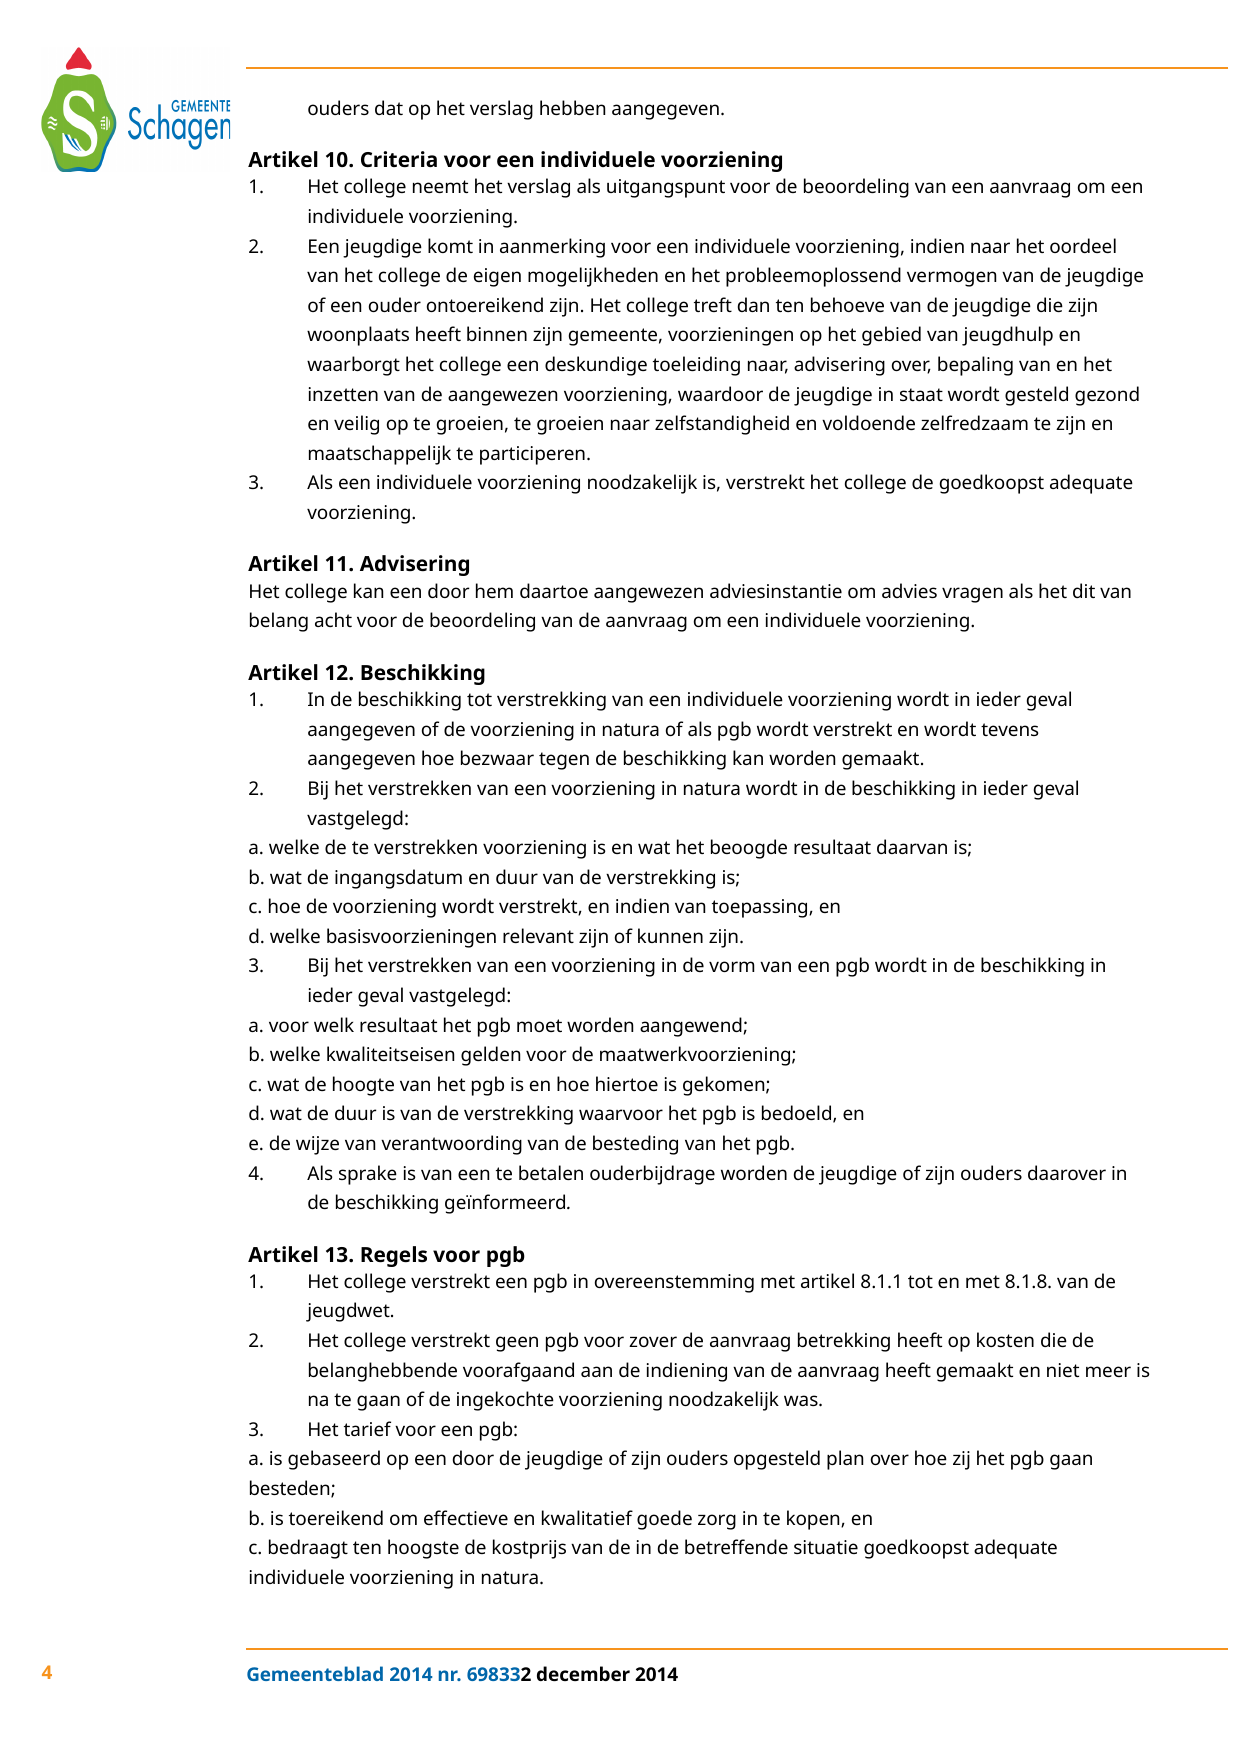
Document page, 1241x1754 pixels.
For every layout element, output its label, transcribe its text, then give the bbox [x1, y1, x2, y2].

text b. is toereikend om effectieve en kwalitatief goede zorg in te kopen, en [248, 1505, 1152, 1531]
list Als een individuele voorziening noodzakelijk is, verstrekt het college de goedkoopst adequate voorziening. [248, 469, 1152, 525]
text d. wat de duur is van de verstrekking waarvoor het pgb is bedoeld, en [248, 1101, 1152, 1126]
list In de beschikking tot verstrekking van een individuele voorziening wordt in ieder geval aangegeven of de voorziening in natura of als pgb wordt verstrekt en wordt tevens aangegeven hoe bezwaar tegen de beschikking kan worden gemaakt. [248, 686, 1152, 771]
list Het college neemt het verslag als uitgangspunt voor de beoordeling van een aanvraag om een individuele voorziening. [248, 174, 1152, 229]
text a. welke de te verstrekken voorziening is en wat het beoogde resultaat daarvan is; [248, 834, 1152, 860]
text Artikel 13. Regels voor pgb [248, 1240, 1152, 1268]
text d. welke basisvoorzieningen relevant zijn of kunnen zijn. [248, 923, 1152, 949]
list ouders dat op het verslag hebben aangegeven. [248, 95, 1152, 121]
text Het college kan een door hem daartoe aangewezen adviesinstantie om advies vragen als het dit van belang acht voor de beoordeling van de aanvraag om een individuele voorziening. [248, 578, 1152, 633]
text c. hoe de voorziening wordt verstrekt, en indien van toepassing, en [248, 893, 1152, 919]
list Het college verstrekt geen pgb voor zover de aanvraag betrekking heeft op kosten die de belanghebbende voorafgaand aan de indiening van de aanvraag heeft gemaakt en niet meer is na te gaan of de ingekochte voorziening noodzakelijk was. [248, 1327, 1152, 1412]
list Als sprake is van een te betalen ouderbijdrage worden de jeugdige of zijn ouders daarover in de beschikking geïnformeerd. [248, 1160, 1152, 1215]
text e. de wijze van verantwoording van de besteding van het pgb. [248, 1130, 1152, 1156]
list Het college verstrekt een pgb in overeenstemming met artikel 8.1.1 tot en met 8.1.8. van de jeugdwet. [248, 1268, 1152, 1323]
text Artikel 12. Beschikking [248, 658, 1152, 686]
text b. welke kwaliteitseisen gelden voor de maatwerkvoorziening; [248, 1041, 1152, 1067]
picture [41, 47, 231, 172]
text Artikel 11. Advisering [248, 549, 1152, 578]
text c. bedraagt ten hoogste de kostprijs van de in de betreffende situatie goedkoopst adequate individuele voorziening in natura. [248, 1534, 1152, 1590]
list Het tarief voor een pgb: [248, 1416, 1152, 1442]
list Een jeugdige komt in aanmerking voor een individuele voorziening, indien naar het oordeel van het college de eigen mogelijkheden en het probleemoplossend vermogen van de jeugdige of een ouder ontoereikend zijn. Het college treft dan ten behoeve van de jeugdige die zijn woonplaats heeft binnen zijn gemeente, voorzieningen op het gebied van jeugdhulp en waarborgt het college een deskundige toeleiding naar, advisering over, bepaling van en het inzetten van de aangewezen voorziening, waardoor de jeugdige in staat wordt gesteld gezond en veilig op te groeien, te groeien naar zelfstandigheid en voldoende zelfredzaam te zijn en maatschappelijk te participeren. [248, 233, 1152, 466]
text Artikel 10. Criteria voor een individuele voorziening [248, 145, 1152, 174]
text b. wat de ingangsdatum en duur van de verstrekking is; [248, 864, 1152, 889]
text c. wat de hoogte van het pgb is en hoe hiertoe is gekomen; [248, 1071, 1152, 1097]
list Bij het verstrekken van een voorziening in de vorm van een pgb wordt in de beschikking in ieder geval vastgelegd: [248, 953, 1152, 1008]
text a. is gebaseerd op een door de jeugdige of zijn ouders opgesteld plan over hoe zij het pgb gaan besteden; [248, 1446, 1152, 1501]
list Bij het verstrekken van een voorziening in natura wordt in de beschikking in ieder geval vastgelegd: [248, 775, 1152, 830]
text a. voor welk resultaat het pgb moet worden aangewend; [248, 1012, 1152, 1037]
